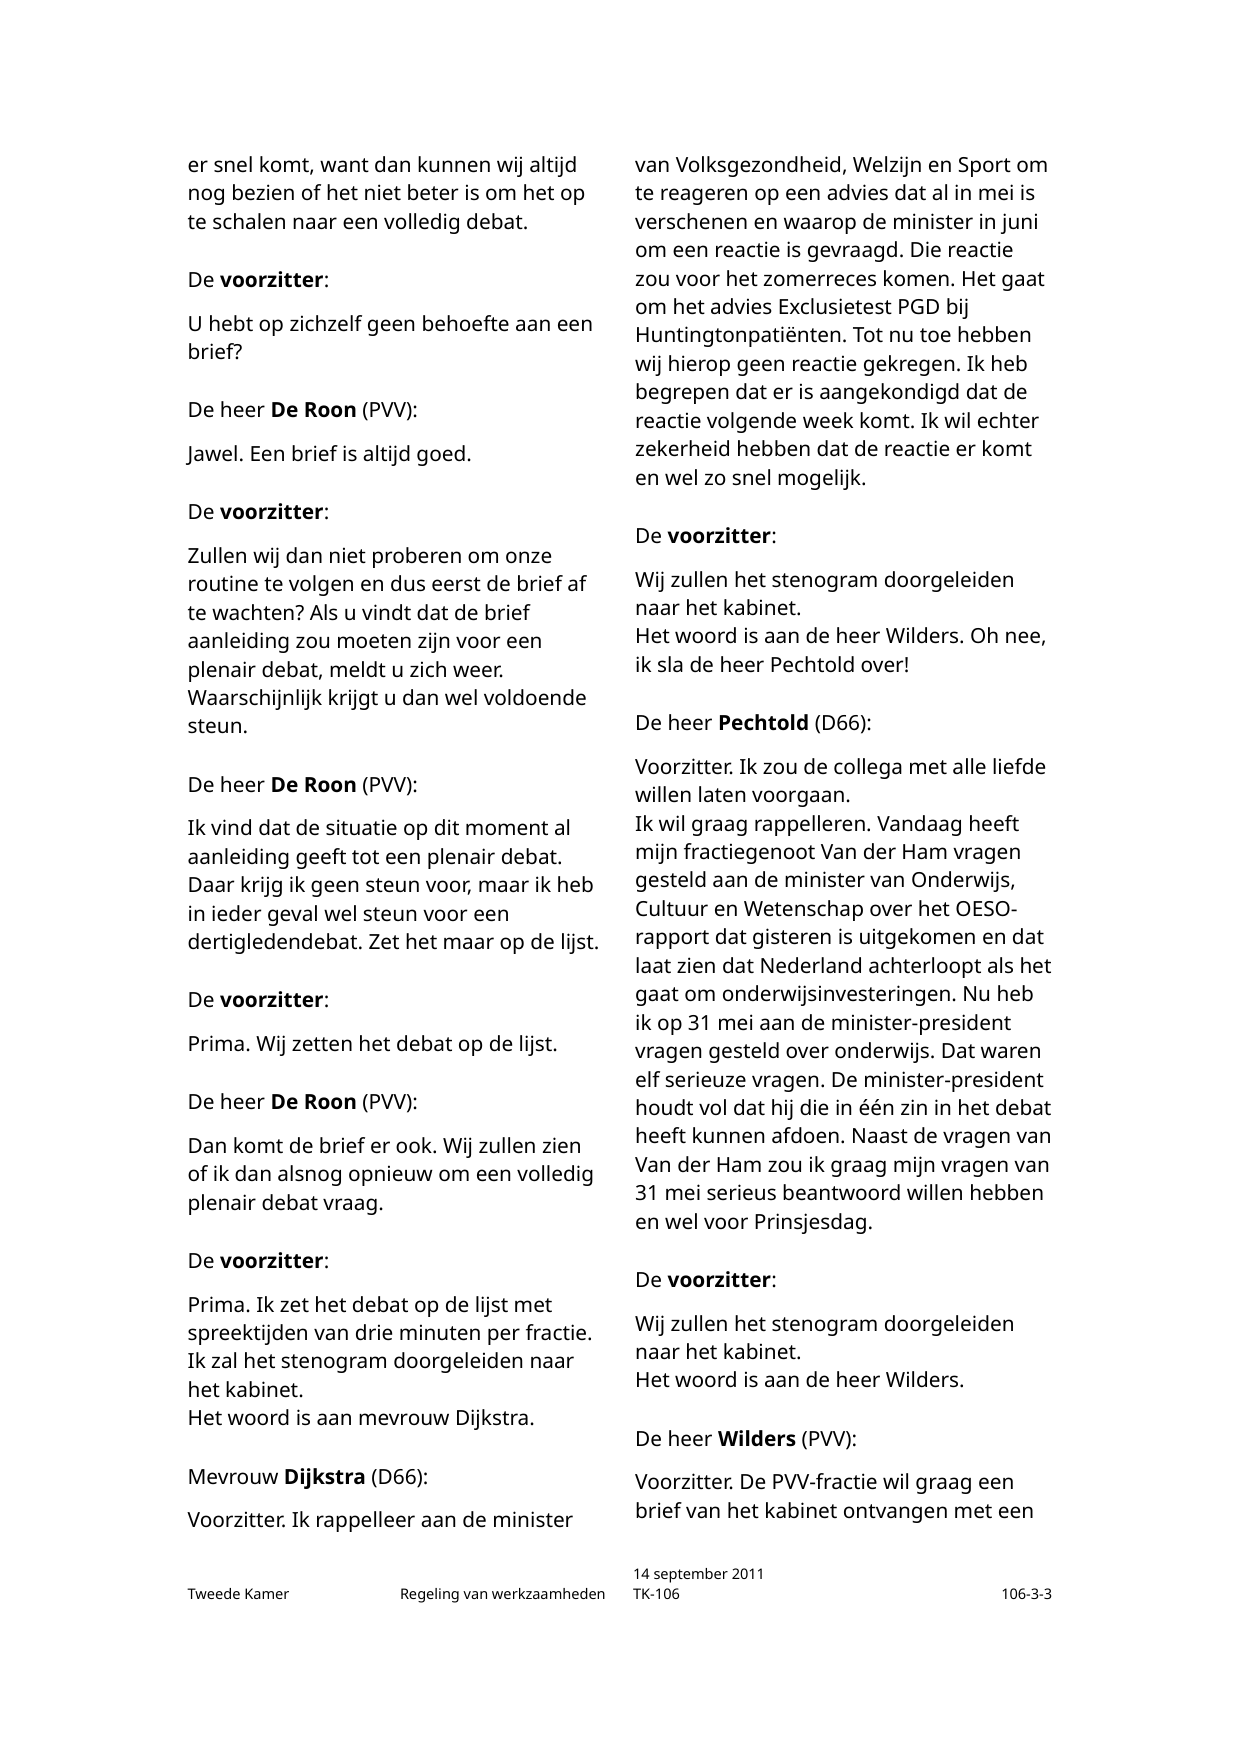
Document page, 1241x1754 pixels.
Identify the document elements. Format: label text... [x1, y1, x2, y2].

text U hebt op zichzelf geen behoefte aan een brief? [187, 309, 605, 366]
text er snel komt, want dan kunnen wij altijd nog bezien of het niet beter is om het op te schalen naar een volledig debat. [187, 150, 605, 235]
text De voorzitter: [187, 265, 605, 294]
text Wij zullen het stenogram doorgeleiden naar het kabinet. [635, 565, 1053, 622]
text Ik vind dat de situatie op dit moment al aanleiding geeft tot een plenair debat. Daar krijg ik geen steun voor, maar ik heb in ieder geval wel steun voor een dertigledendebat. Zet het maar op de lijst. [187, 813, 605, 956]
text Voorzitter. De PVV-fractie wil graag een brief van het kabinet ontvangen met een [635, 1467, 1053, 1524]
text De heer De Roon (PVV): [187, 396, 605, 424]
text Prima. Wij zetten het debat op de lijst. [187, 1029, 605, 1057]
text De heer De Roon (PVV): [187, 770, 605, 798]
text Voorzitter. Ik zou de collega met alle liefde willen laten voorgaan. [635, 752, 1053, 809]
text De voorzitter: [635, 521, 1053, 550]
text Ik wil graag rappelleren. Vandaag heeft mijn fractiegenoot Van der Ham vragen gesteld aan de minister van Onderwijs, Cultuur en Wetenschap over het OESO-rapport dat gisteren is uitgekomen en dat laat zien dat Nederland achterloopt als het gaat om onderwijsinvesteringen. Nu heb ik op 31 mei aan de minister-president vragen gesteld over onderwijs. Dat waren elf serieuze vragen. De minister-president houdt vol dat hij die in één zin in het debat heeft kunnen afdoen. Naast de vragen van Van der Ham zou ik graag mijn vragen van 31 mei serieus beantwoord willen hebben en wel voor Prinsjesdag. [635, 809, 1053, 1235]
text De heer De Roon (PVV): [187, 1087, 605, 1116]
text Zullen wij dan niet proberen om onze routine te volgen en dus eerst de brief af te wachten? Als u vindt dat de brief aanleiding zou moeten zijn voor een plenair debat, meldt u zich weer. Waarschijnlijk krijgt u dan wel voldoende steun. [187, 541, 605, 740]
text Dan komt de brief er ook. Wij zullen zien of ik dan alsnog opnieuw om een volledig plenair debat vraag. [187, 1131, 605, 1216]
text Voorzitter. Ik rappelleer aan de minister [187, 1505, 605, 1534]
text De voorzitter: [187, 986, 605, 1014]
text Het woord is aan de heer Wilders. [635, 1366, 1053, 1394]
text Prima. Ik zet het debat op de lijst met spreektijden van drie minuten per fractie. Ik zal het stenogram doorgeleiden naar het kabinet. [187, 1290, 605, 1403]
text De voorzitter: [187, 497, 605, 526]
text Wij zullen het stenogram doorgeleiden naar het kabinet. [635, 1309, 1053, 1366]
text Jawel. Een brief is altijd goed. [187, 439, 605, 467]
text van Volksgezondheid, Welzijn en Sport om te reageren op een advies dat al in mei is verschenen en waarop de minister in juni om een reactie is gevraagd. Die reactie zou voor het zomerreces komen. Het gaat om het advies Exclusietest PGD bij Huntingtonpatiënten. Tot nu toe hebben wij hierop geen reactie gekregen. Ik heb begrepen dat er is aangekondigd dat de reactie volgende week komt. Ik wil echter zekerheid hebben dat de reactie er komt en wel zo snel mogelijk. [635, 150, 1053, 491]
text De voorzitter: [635, 1265, 1053, 1294]
text De heer Wilders (PVV): [635, 1424, 1053, 1452]
text De heer Pechtold (D66): [635, 708, 1053, 737]
text Het woord is aan mevrouw Dijkstra. [187, 1403, 605, 1432]
text Mevrouw Dijkstra (D66): [187, 1462, 605, 1490]
text De voorzitter: [187, 1246, 605, 1275]
text Het woord is aan de heer Wilders. Oh nee, ik sla de heer Pechtold over! [635, 622, 1053, 678]
